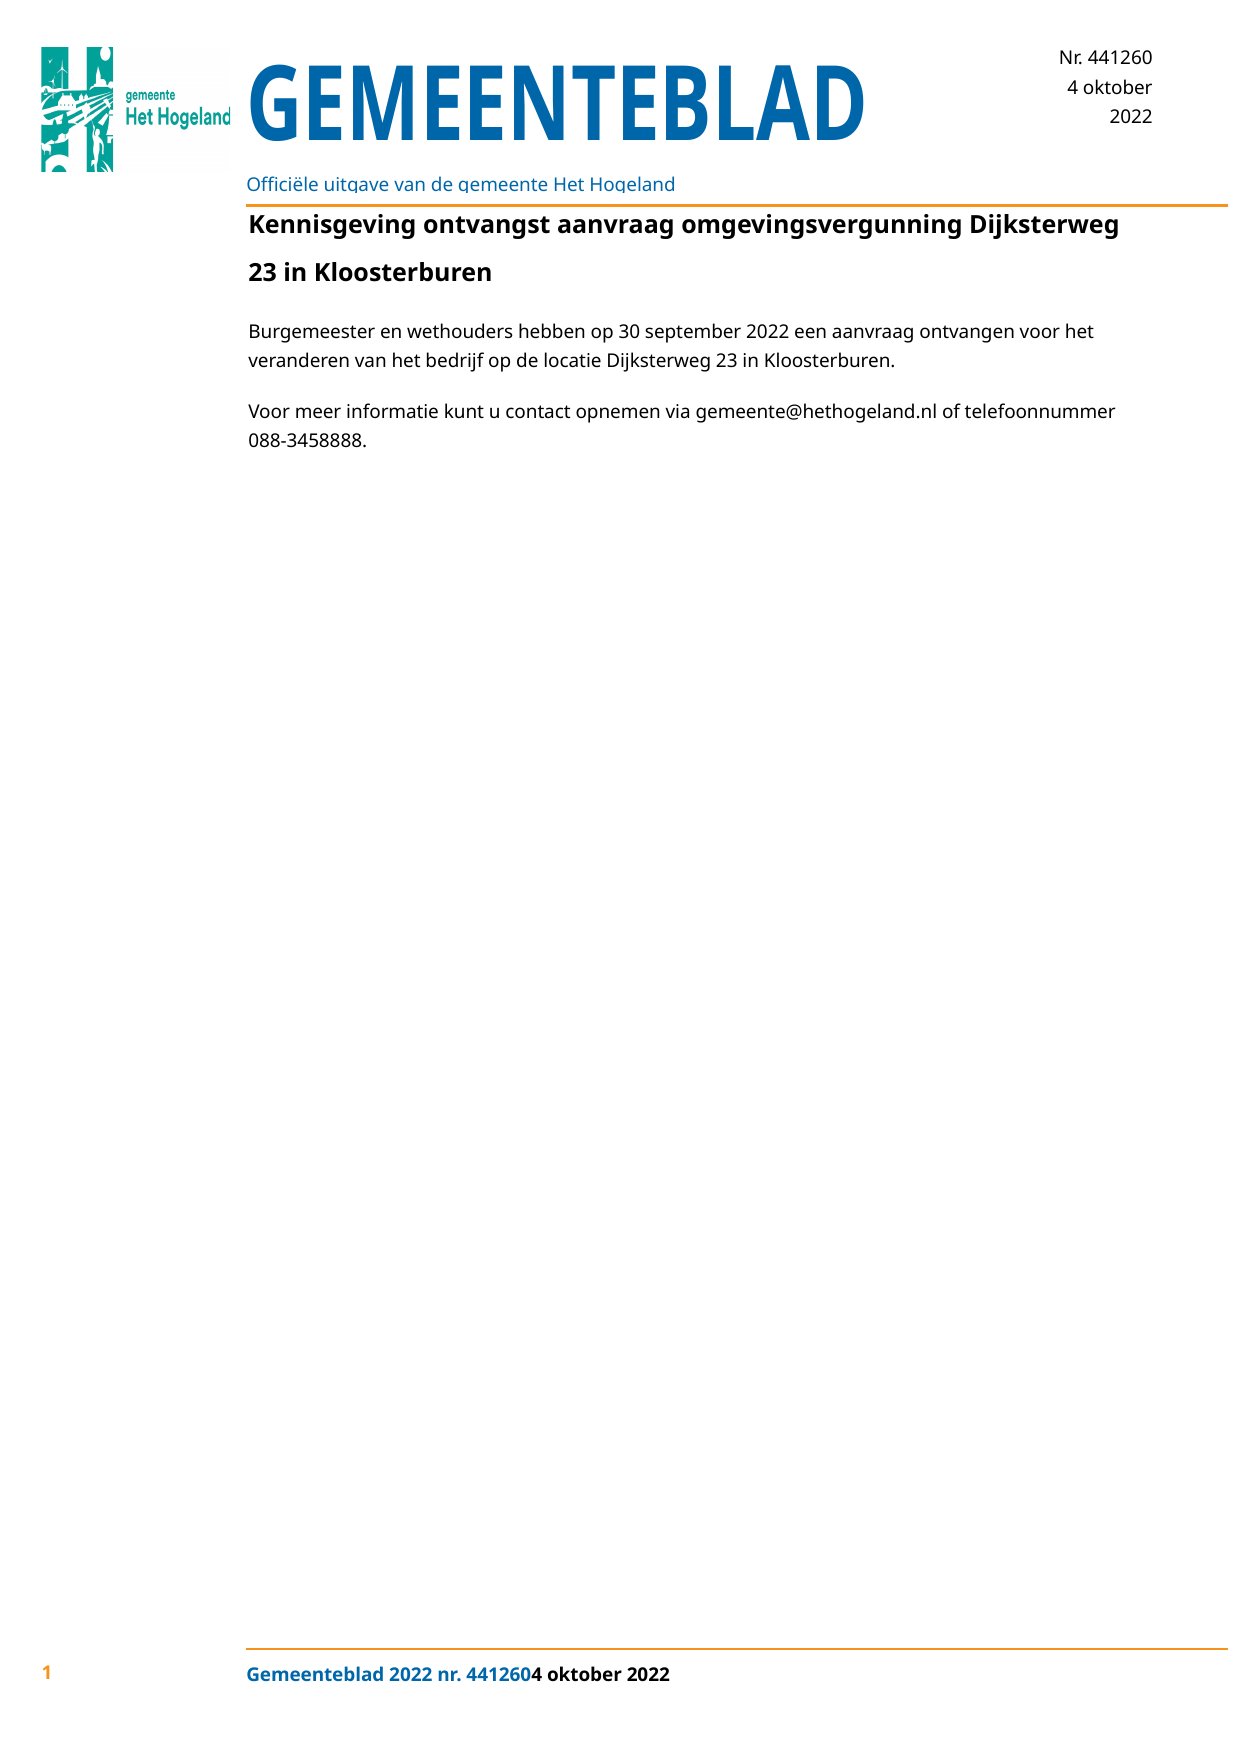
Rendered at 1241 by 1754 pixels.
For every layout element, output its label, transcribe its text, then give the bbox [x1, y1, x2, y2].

picture [41, 47, 231, 172]
text Voor meer informatie kunt u contact opnemen via gemeente@hethogeland.nl of telefoonnummer 088-3458888. [248, 398, 1152, 453]
text Kennisgeving ontvangst aanvraag omgevingsvergunning Dijksterweg 23 in Kloosterburen [248, 207, 1152, 288]
text Burgemeester en wethouders hebben op 30 september 2022 een aanvraag ontvangen voor het veranderen van het bedrijf op de locatie Dijksterweg 23 in Kloosterburen. [248, 318, 1152, 373]
